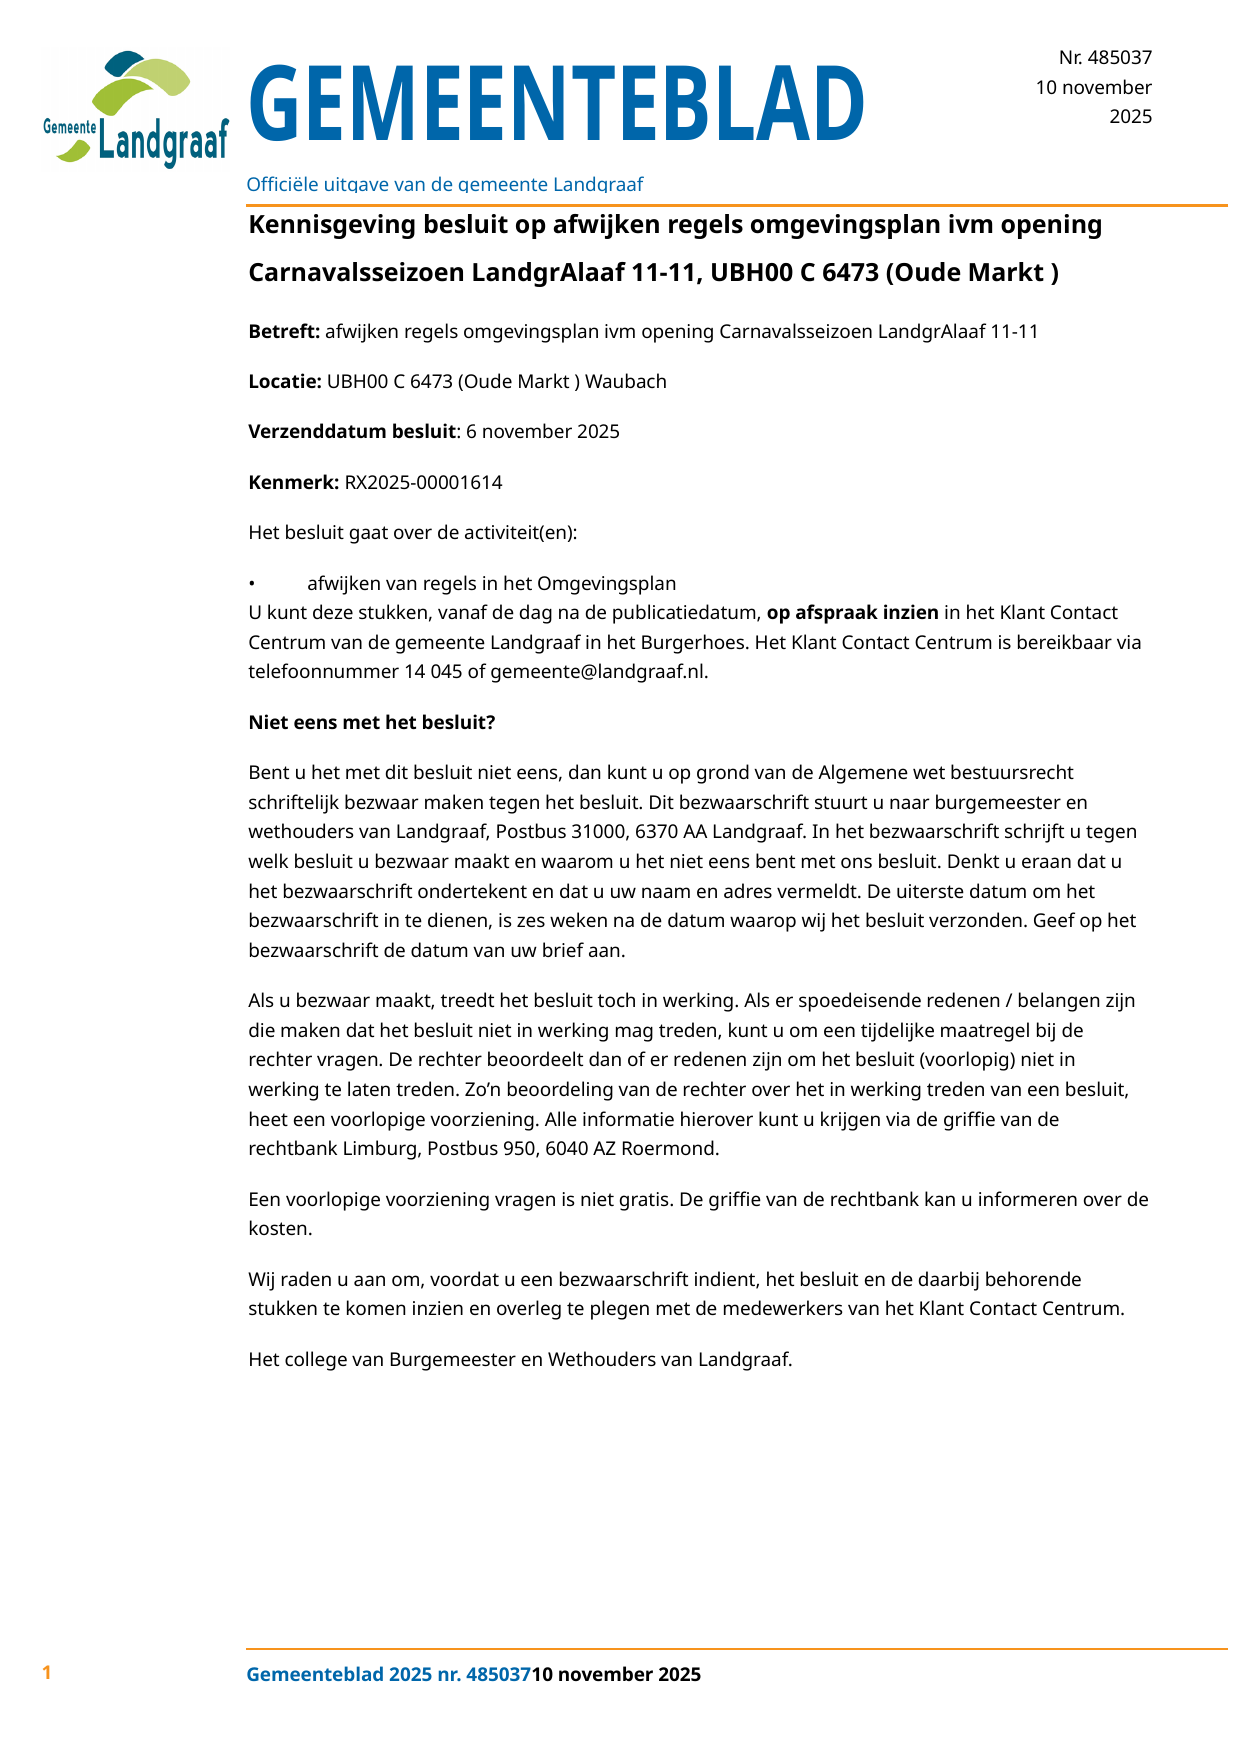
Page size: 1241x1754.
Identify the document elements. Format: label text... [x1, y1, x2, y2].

list afwijken van regels in het Omgevingsplan [248, 570, 1152, 596]
text Locatie: UBH00 C 6473 (Oude Markt ) Waubach [248, 368, 1152, 394]
text Kenmerk: RX2025-00001614 [248, 469, 1152, 495]
text Wij raden u aan om, voordat u een bezwaarschrift indient, het besluit en de daarbij behorende stukken te komen inzien en overleg te plegen met de medewerkers van het Klant Contact Centrum. [248, 1266, 1152, 1321]
text Betreft: afwijken regels omgevingsplan ivm opening Carnavalsseizoen LandgrAlaaf 11-11 [248, 318, 1152, 344]
picture [41, 47, 231, 172]
text Verzenddatum besluit: 6 november 2025 [248, 419, 1152, 444]
text Het besluit gaat over de activiteit(en): [248, 519, 1152, 545]
text Het college van Burgemeester en Wethouders van Landgraaf. [248, 1346, 1152, 1372]
text Bent u het met dit besluit niet eens, dan kunt u op grond van de Algemene wet bestuursrecht schriftelijk bezwaar maken tegen het besluit. Dit bezwaarschrift stuurt u naar burgemeester en wethouders van Landgraaf, Postbus 31000, 6370 AA Landgraaf. In het bezwaarschrift schrijft u tegen welk besluit u bezwaar maakt en waarom u het niet eens bent met ons besluit. Denkt u eraan dat u het bezwaarschrift ondertekent en dat u uw naam en adres vermeldt. De uiterste datum om het bezwaarschrift in te dienen, is zes weken na de datum waarop wij het besluit verzonden. Geef op het bezwaarschrift de datum van uw brief aan. [248, 759, 1152, 963]
text Als u bezwaar maakt, treedt het besluit toch in werking. Als er spoedeisende redenen / belangen zijn die maken dat het besluit niet in werking mag treden, kunt u om een tijdelijke maatregel bij de rechter vragen. De rechter beoordeelt dan of er redenen zijn om het besluit (voorlopig) niet in werking te laten treden. Zo’n beoordeling van de rechter over het in werking treden van een besluit, heet een voorlopige voorziening. Alle informatie hierover kunt u krijgen via de griffie van de rechtbank Limburg, Postbus 950, 6040 AZ Roermond. [248, 987, 1152, 1161]
text Kennisgeving besluit op afwijken regels omgevingsplan ivm opening Carnavalsseizoen LandgrAlaaf 11-11, UBH00 C 6473 (Oude Markt ) [248, 207, 1152, 288]
text Niet eens met het besluit? [248, 709, 1152, 735]
text Een voorlopige voorziening vragen is niet gratis. De griffie van de rechtbank kan u informeren over de kosten. [248, 1186, 1152, 1241]
text U kunt deze stukken, vanaf de dag na de publicatiedatum, op afspraak inzien in het Klant Contact Centrum van de gemeente Landgraaf in het Burgerhoes. Het Klant Contact Centrum is bereikbaar via telefoonnummer 14 045 of gemeente@landgraaf.nl. [248, 599, 1152, 684]
